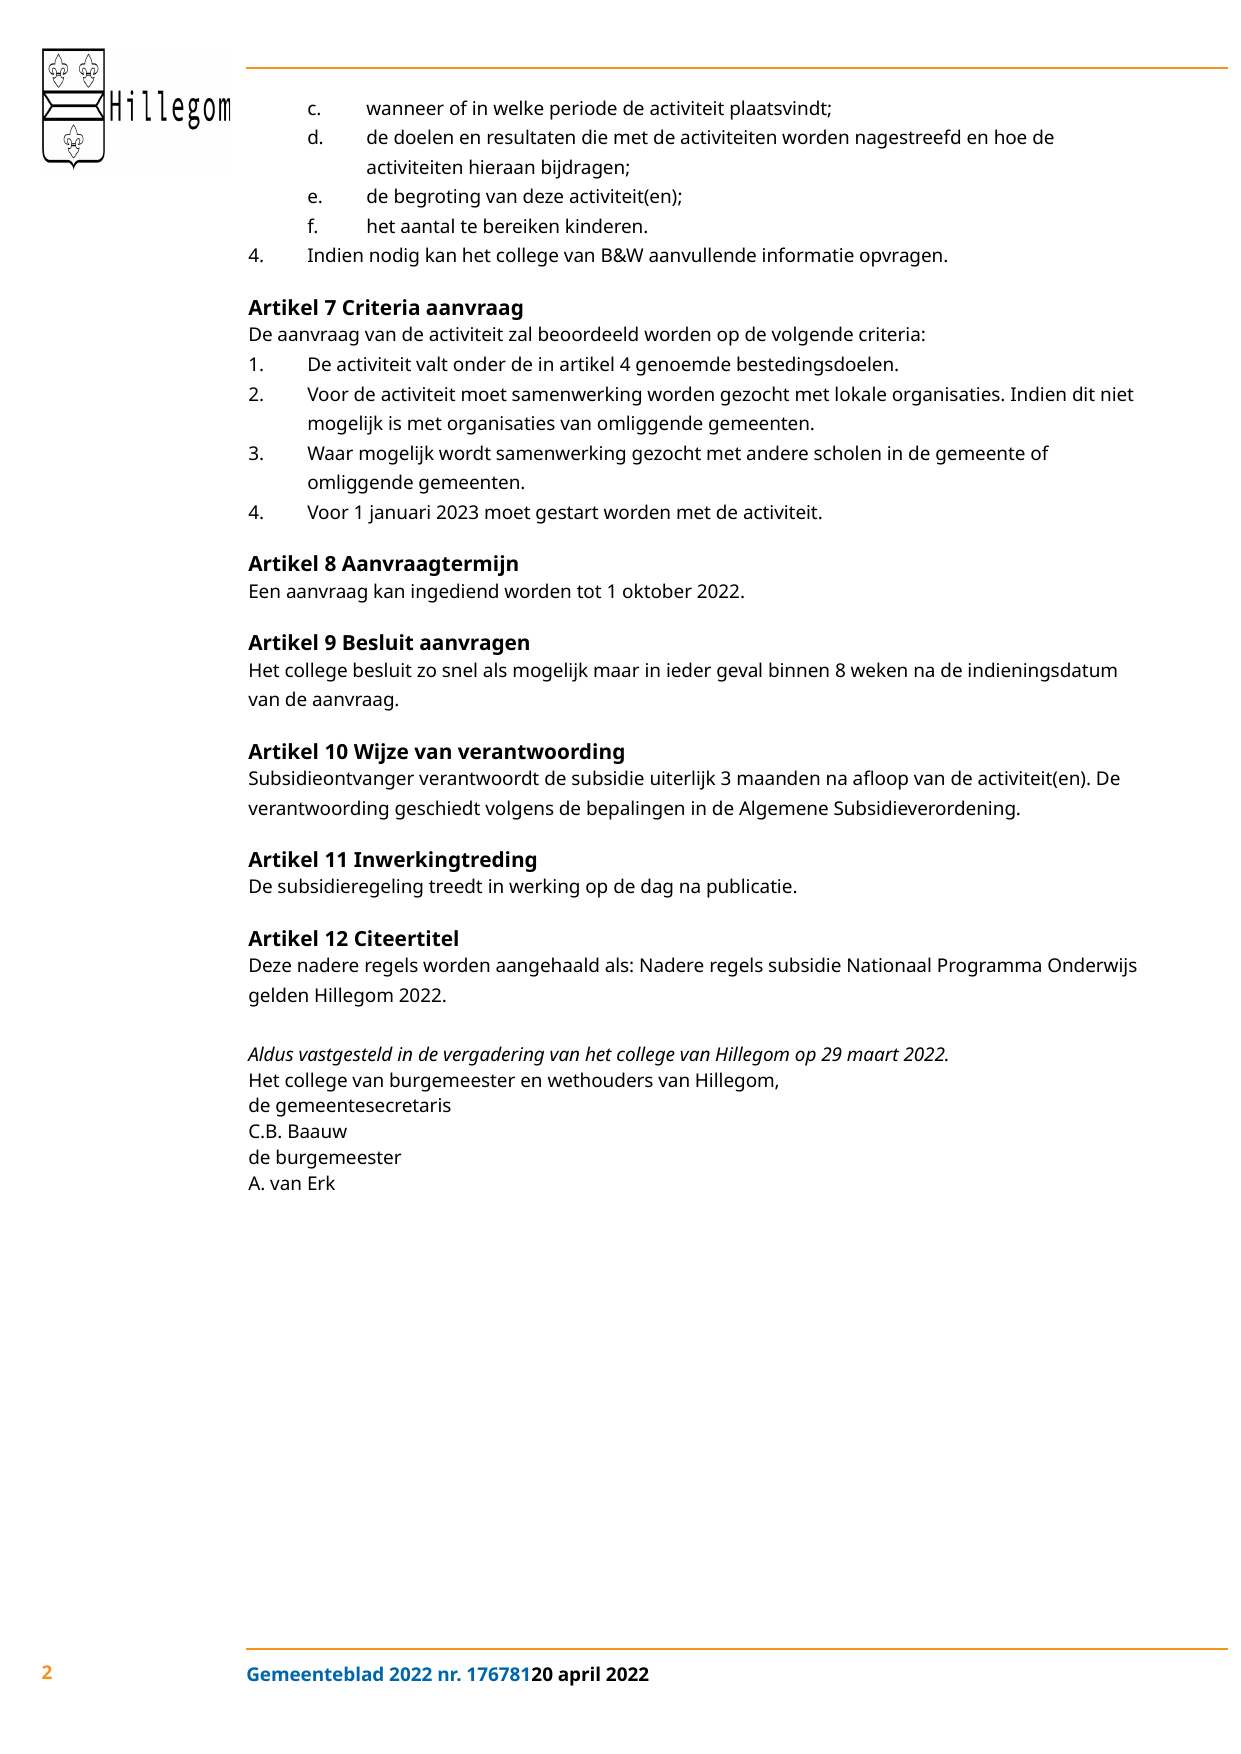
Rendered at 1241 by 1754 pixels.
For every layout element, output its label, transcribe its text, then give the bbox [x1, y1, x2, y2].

text Artikel 11 Inwerkingtreding [248, 845, 1152, 874]
list Voor de activiteit moet samenwerking worden gezocht met lokale organisaties. Indien dit niet mogelijk is met organisaties van omliggende gemeenten. [248, 381, 1152, 436]
text C.B. Baauw [248, 1118, 1152, 1144]
text Het college van burgemeester en wethouders van Hillegom, [248, 1067, 1152, 1093]
list de doelen en resultaten die met de activiteiten worden nagestreefd en hoe de activiteiten hieraan bijdragen; [307, 124, 1152, 180]
list Waar mogelijk wordt samenwerking gezocht met andere scholen in de gemeente of omliggende gemeenten. [248, 440, 1152, 495]
text Artikel 9 Besluit aanvragen [248, 628, 1152, 657]
text de burgemeester [248, 1144, 1152, 1170]
text Een aanvraag kan ingediend worden tot 1 oktober 2022. [248, 578, 1152, 604]
text Artikel 8 Aanvraagtermijn [248, 549, 1152, 578]
text Subsidieontvanger verantwoordt de subsidie uiterlijk 3 maanden na afloop van de activiteit(en). De verantwoording geschiedt volgens de bepalingen in de Algemene Subsidieverordening. [248, 765, 1152, 821]
text De subsidieregeling treedt in werking op de dag na publicatie. [248, 874, 1152, 899]
list Indien nodig kan het college van B&W aanvullende informatie opvragen. [248, 243, 1152, 268]
text de gemeentesecretaris [248, 1093, 1152, 1118]
list Voor 1 januari 2023 moet gestart worden met de activiteit. [248, 499, 1152, 525]
list de begroting van deze activiteit(en); [307, 183, 1152, 209]
text Artikel 10 Wijze van verantwoording [248, 737, 1152, 765]
list het aantal te bereiken kinderen. [307, 213, 1152, 239]
text Deze nadere regels worden aangehaald als: Nadere regels subsidie Nationaal Programma Onderwijs gelden Hillegom 2022. [248, 952, 1152, 1008]
text De aanvraag van de activiteit zal beoordeeld worden op de volgende criteria: [248, 322, 1152, 347]
picture [41, 47, 231, 172]
text Het college besluit zo snel als mogelijk maar in ieder geval binnen 8 weken na de indieningsdatum van de aanvraag. [248, 657, 1152, 712]
text Artikel 12 Citeertitel [248, 924, 1152, 952]
text Aldus vastgesteld in de vergadering van het college van Hillegom op 29 maart 2022. [248, 1041, 1152, 1067]
text A. van Erk [248, 1170, 1152, 1196]
text Artikel 7 Criteria aanvraag [248, 293, 1152, 322]
list wanneer of in welke periode de activiteit plaatsvindt; [307, 95, 1152, 121]
list De activiteit valt onder de in artikel 4 genoemde bestedingsdoelen. [248, 351, 1152, 377]
